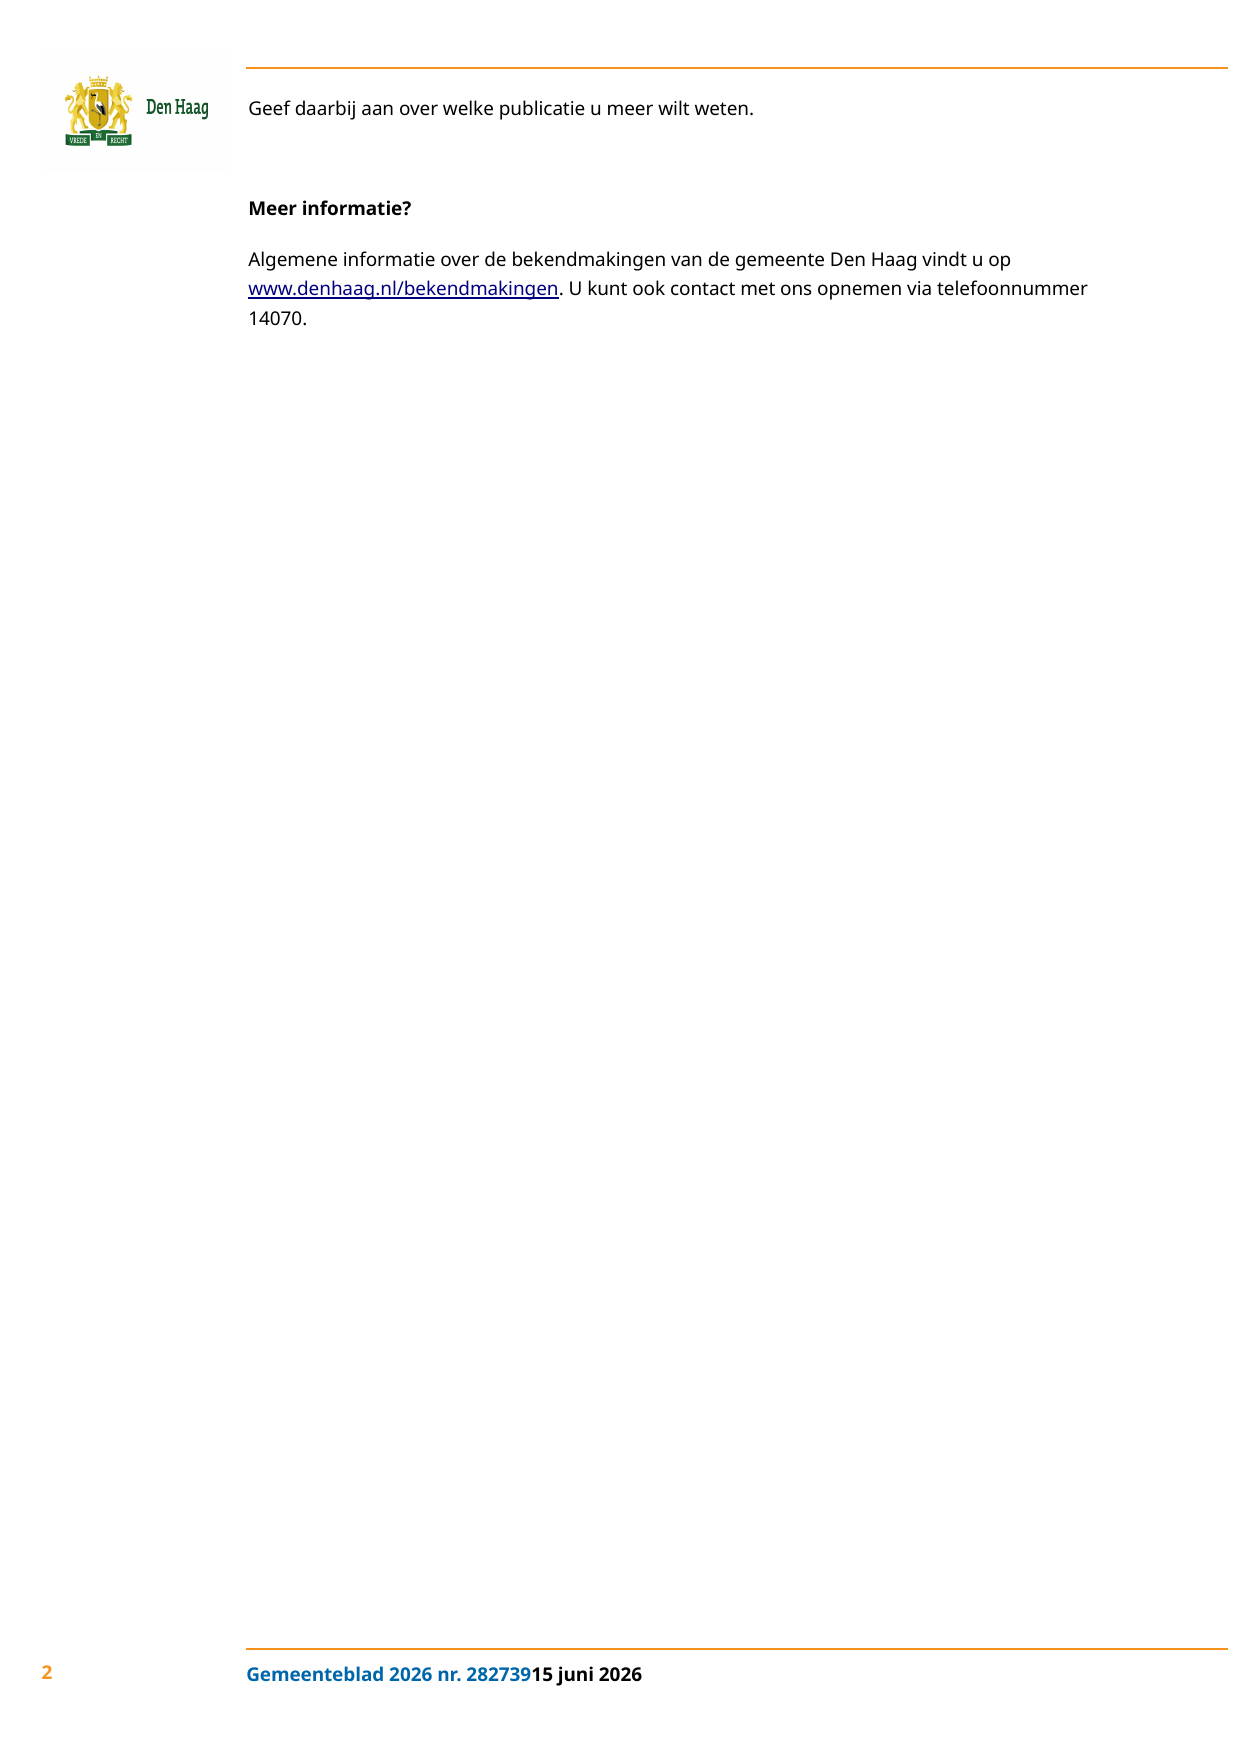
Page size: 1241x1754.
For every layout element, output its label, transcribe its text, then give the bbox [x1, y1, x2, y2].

text Meer informatie? [248, 196, 1152, 221]
text Algemene informatie over de bekendmakingen van de gemeente Den Haag vindt u op www.denhaag.nl/bekendmakingen. U kunt ook contact met ons opnemen via telefoonnummer 14070. [248, 246, 1152, 331]
text Geef daarbij aan over welke publicatie u meer wilt weten. [248, 95, 1152, 121]
picture [41, 47, 231, 172]
